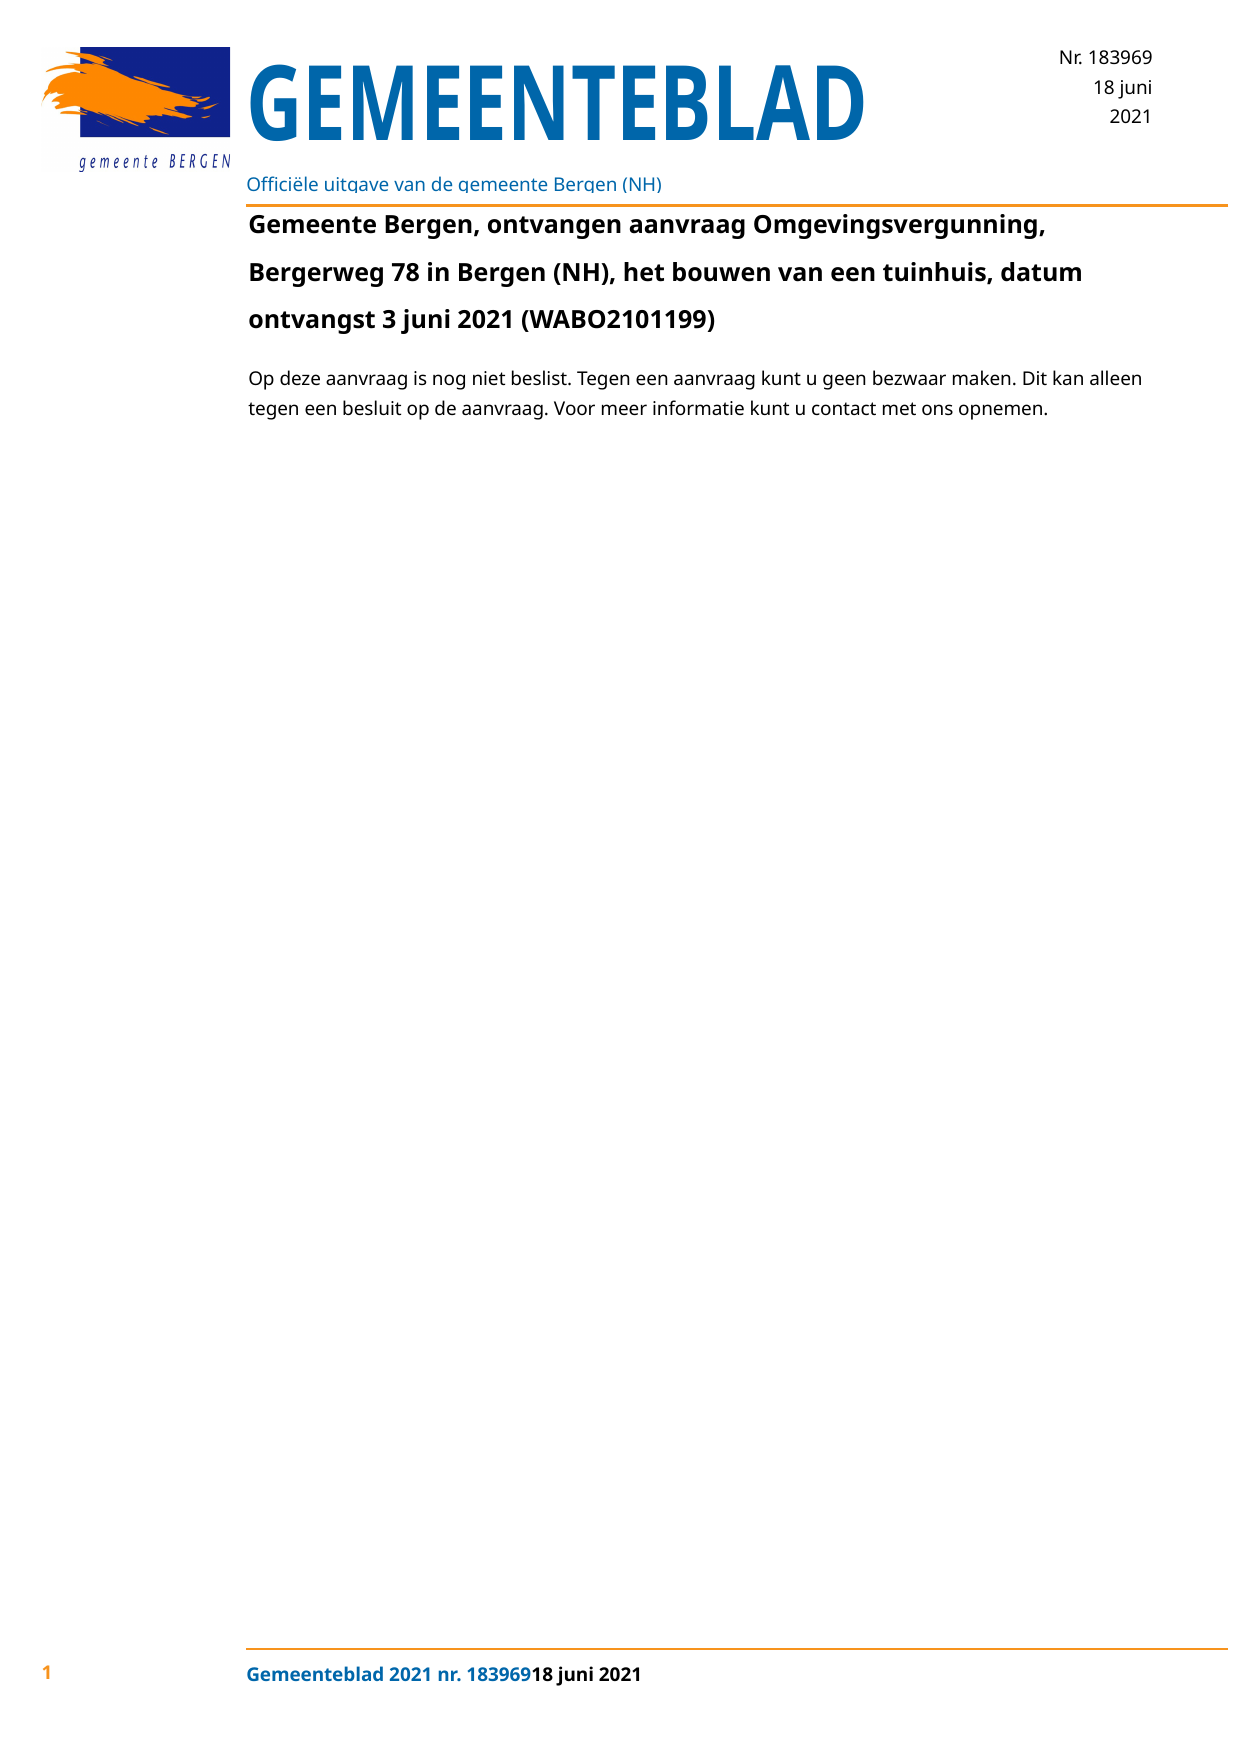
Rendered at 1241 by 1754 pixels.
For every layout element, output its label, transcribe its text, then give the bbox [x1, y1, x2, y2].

picture [41, 47, 231, 172]
text Op deze aanvraag is nog niet beslist. Tegen een aanvraag kunt u geen bezwaar maken. Dit kan alleen tegen een besluit op de aanvraag. Voor meer informatie kunt u contact met ons opnemen. [248, 366, 1152, 421]
text Gemeente Bergen, ontvangen aanvraag Omgevingsvergunning, Bergerweg 78 in Bergen (NH), het bouwen van een tuinhuis, datum ontvangst 3 juni 2021 (WABO2101199) [248, 207, 1152, 336]
